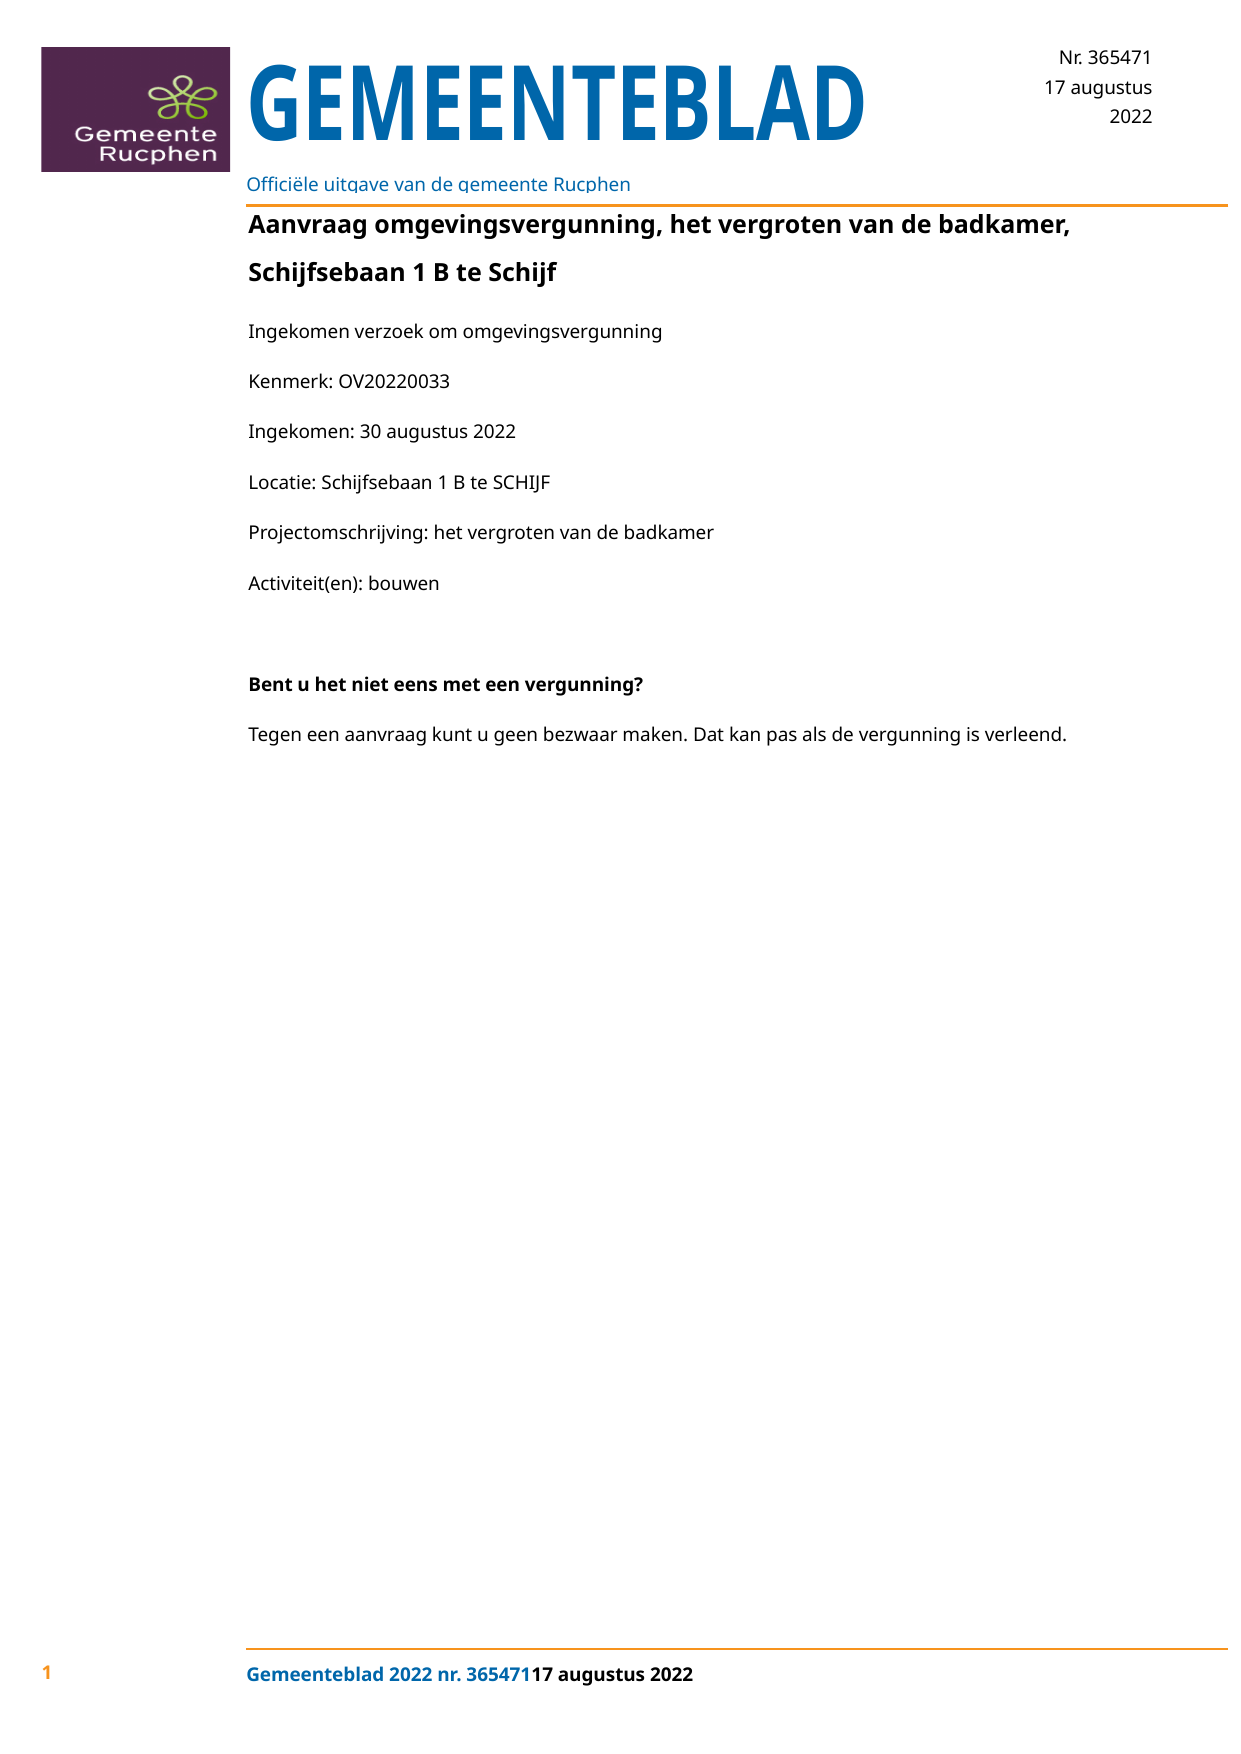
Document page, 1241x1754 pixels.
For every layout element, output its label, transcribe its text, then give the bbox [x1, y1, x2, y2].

picture [41, 47, 231, 172]
text Locatie: Schijfsebaan 1 B te SCHIJF [248, 469, 1152, 495]
text Activiteit(en): bouwen [248, 570, 1152, 596]
text Projectomschrijving: het vergroten van de badkamer [248, 519, 1152, 545]
text Ingekomen: 30 augustus 2022 [248, 419, 1152, 444]
text Ingekomen verzoek om omgevingsvergunning [248, 318, 1152, 344]
text Tegen een aanvraag kunt u geen bezwaar maken. Dat kan pas als de vergunning is verleend. [248, 721, 1152, 747]
text Aanvraag omgevingsvergunning, het vergroten van de badkamer, Schijfsebaan 1 B te Schijf [248, 207, 1152, 288]
text Kenmerk: OV20220033 [248, 368, 1152, 394]
text Bent u het niet eens met een vergunning? [248, 671, 1152, 697]
